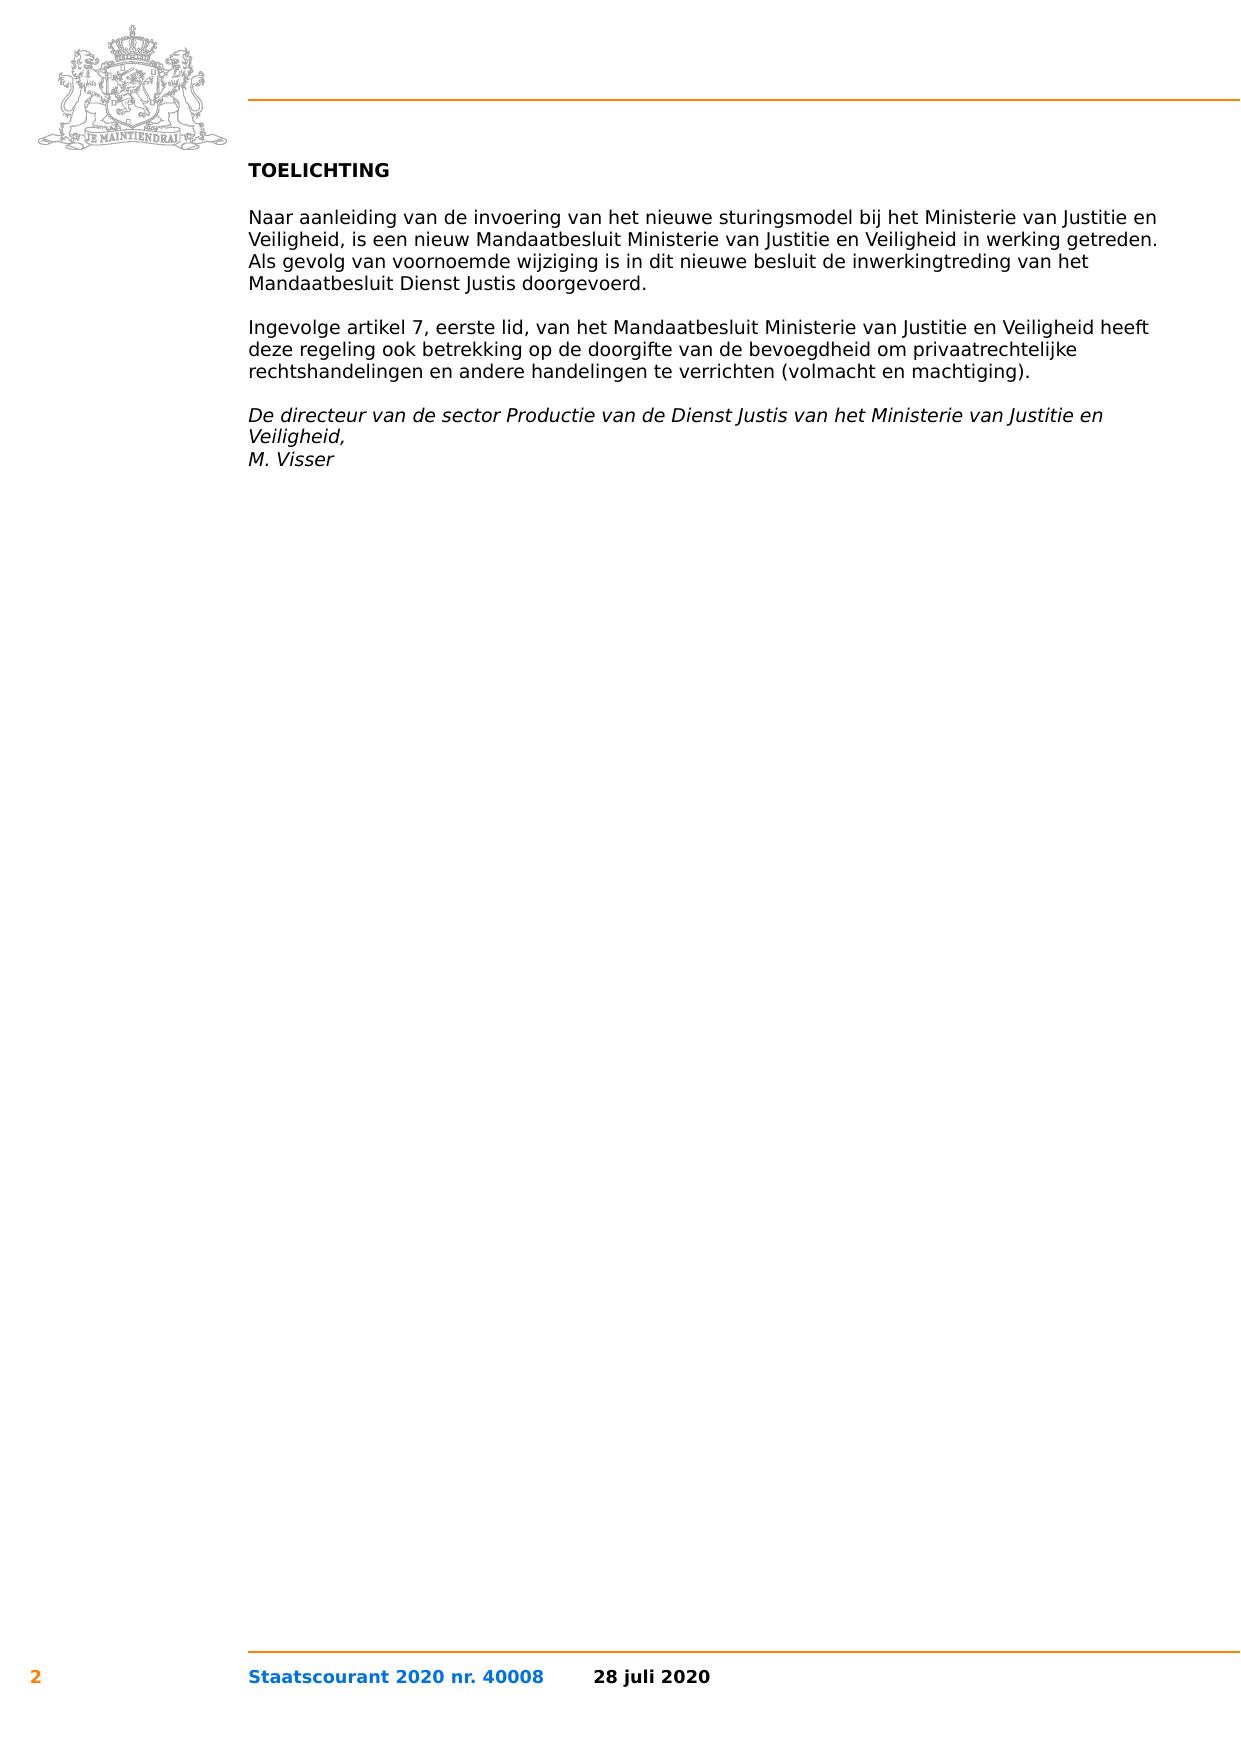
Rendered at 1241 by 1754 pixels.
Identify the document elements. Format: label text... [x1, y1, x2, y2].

picture [38, 25, 227, 150]
text Naar aanleiding van de invoering van het nieuwe sturingsmodel bij het Ministerie van Justitie en Veiligheid, is een nieuw Mandaatbesluit Ministerie van Justitie en Veiligheid in werking getreden. Als gevolg van voornoemde wijziging is in dit nieuwe besluit de inwerkingtreding van het Mandaatbesluit Dienst Justis doorgevoerd. [248, 207, 1163, 295]
text De directeur van de sector Productie van de Dienst Justis van het Ministerie van Justitie en Veiligheid, M. Visser [248, 404, 1163, 470]
subtitle TOELICHTING [248, 160, 1163, 182]
text Ingevolge artikel 7, eerste lid, van het Mandaatbesluit Ministerie van Justitie en Veiligheid heeft deze regeling ook betrekking op de doorgifte van de bevoegdheid om privaatrechtelijke rechtshandelingen en andere handelingen te verrichten (volmacht en machtiging). [248, 317, 1163, 383]
